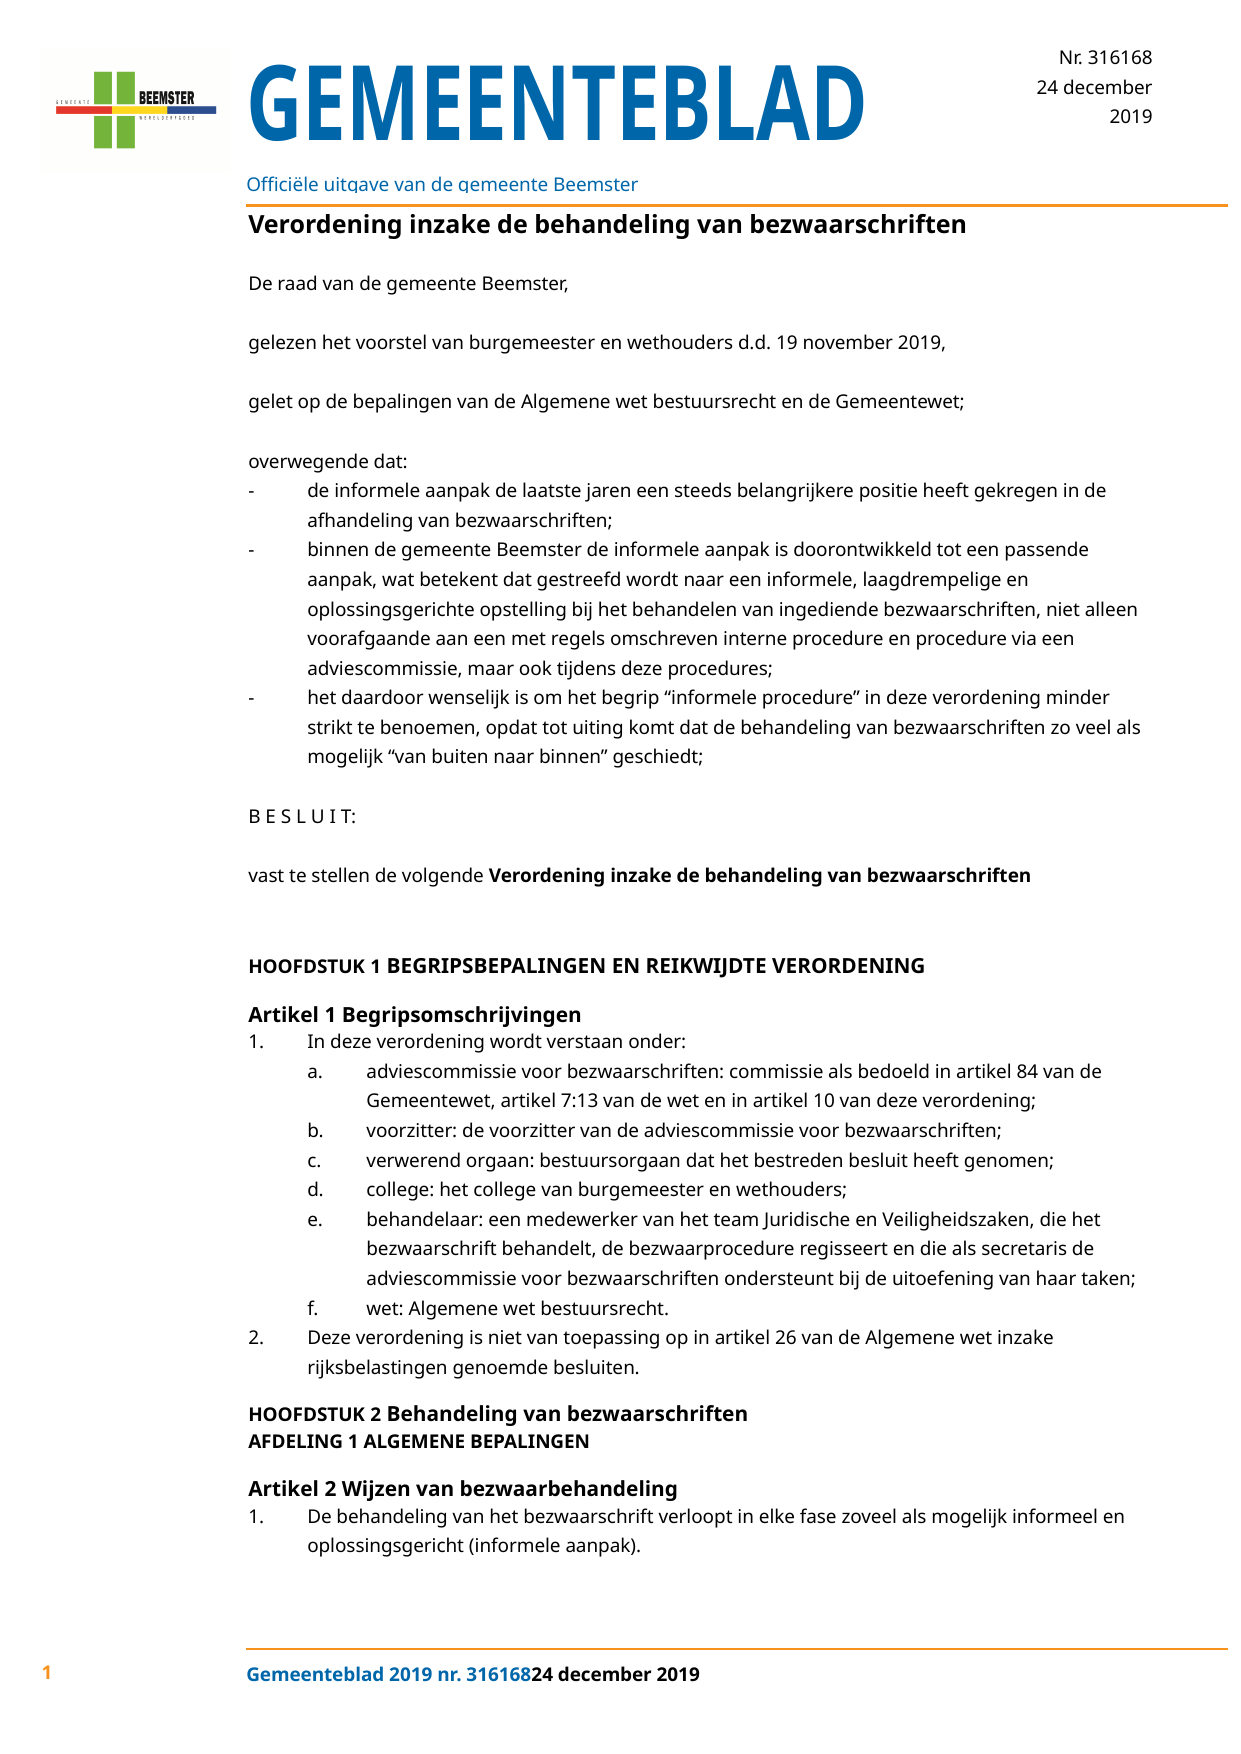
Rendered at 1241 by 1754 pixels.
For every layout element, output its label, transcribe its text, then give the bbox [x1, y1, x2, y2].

list behandelaar: een medewerker van het team Juridische en Veiligheidszaken, die het bezwaarschrift behandelt, de bezwaarprocedure regisseert en die als secretaris de adviescommissie voor bezwaarschriften ondersteunt bij de uitoefening van haar taken; [307, 1206, 1152, 1291]
list binnen de gemeente Beemster de informele aanpak is doorontwikkeld tot een passende aanpak, wat betekent dat gestreefd wordt naar een informele, laagdrempelige en oplossingsgerichte opstelling bij het behandelen van ingediende bezwaarschriften, niet alleen voorafgaande aan een met regels omschreven interne procedure en procedure via een adviescommissie, maar ook tijdens deze procedures; [248, 537, 1152, 681]
text Verordening inzake de behandeling van bezwaarschriften [248, 207, 1152, 241]
list De behandeling van het bezwaarschrift verloopt in elke fase zoveel als mogelijk informeel en oplossingsgericht (informele aanpak). [248, 1503, 1152, 1558]
list adviescommissie voor bezwaarschriften: commissie als bedoeld in artikel 84 van de Gemeentewet, artikel 7:13 van de wet en in artikel 10 van deze verordening; [307, 1058, 1152, 1113]
list college: het college van burgemeester en wethouders; [307, 1176, 1152, 1202]
text AFDELING 1 ALGEMENE BEPALINGEN [248, 1428, 1152, 1454]
list de informele aanpak de laatste jaren een steeds belangrijkere positie heeft gekregen in de afhandeling van bezwaarschriften; [248, 477, 1152, 533]
text B E S L U I T: [248, 803, 1152, 828]
list wet: Algemene wet bestuursrecht. [307, 1295, 1152, 1320]
text vast te stellen de volgende Verordening inzake de behandeling van bezwaarschriften [248, 862, 1152, 888]
list voorzitter: de voorzitter van de adviescommissie voor bezwaarschriften; [307, 1117, 1152, 1143]
list verwerend orgaan: bestuursorgaan dat het bestreden besluit heeft genomen; [307, 1147, 1152, 1172]
text De raad van de gemeente Beemster, [248, 270, 1152, 296]
list In deze verordening wordt verstaan onder: [248, 1028, 1152, 1054]
list het daardoor wenselijk is om het begrip “informele procedure” in deze verordening minder strikt te benoemen, opdat tot uiting komt dat de behandeling van bezwaarschriften zo veel als mogelijk “van buiten naar binnen” geschiedt; [248, 684, 1152, 769]
text Artikel 2 Wijzen van bezwaarbehandeling [248, 1474, 1152, 1503]
text gelezen het voorstel van burgemeester en wethouders d.d. 19 november 2019, [248, 329, 1152, 355]
text HOOFDSTUK 2 Behandeling van bezwaarschriften [248, 1399, 1152, 1428]
text gelet op de bepalingen van de Algemene wet bestuursrecht en de Gemeentewet; [248, 389, 1152, 414]
text overwegende dat: [248, 448, 1152, 473]
text HOOFDSTUK 1 BEGRIPSBEPALINGEN EN REIKWIJDTE VERORDENING [248, 951, 1152, 979]
text Artikel 1 Begripsomschrijvingen [248, 1000, 1152, 1028]
picture [41, 47, 231, 172]
list Deze verordening is niet van toepassing op in artikel 26 van de Algemene wet inzake rijksbelastingen genoemde besluiten. [248, 1324, 1152, 1379]
